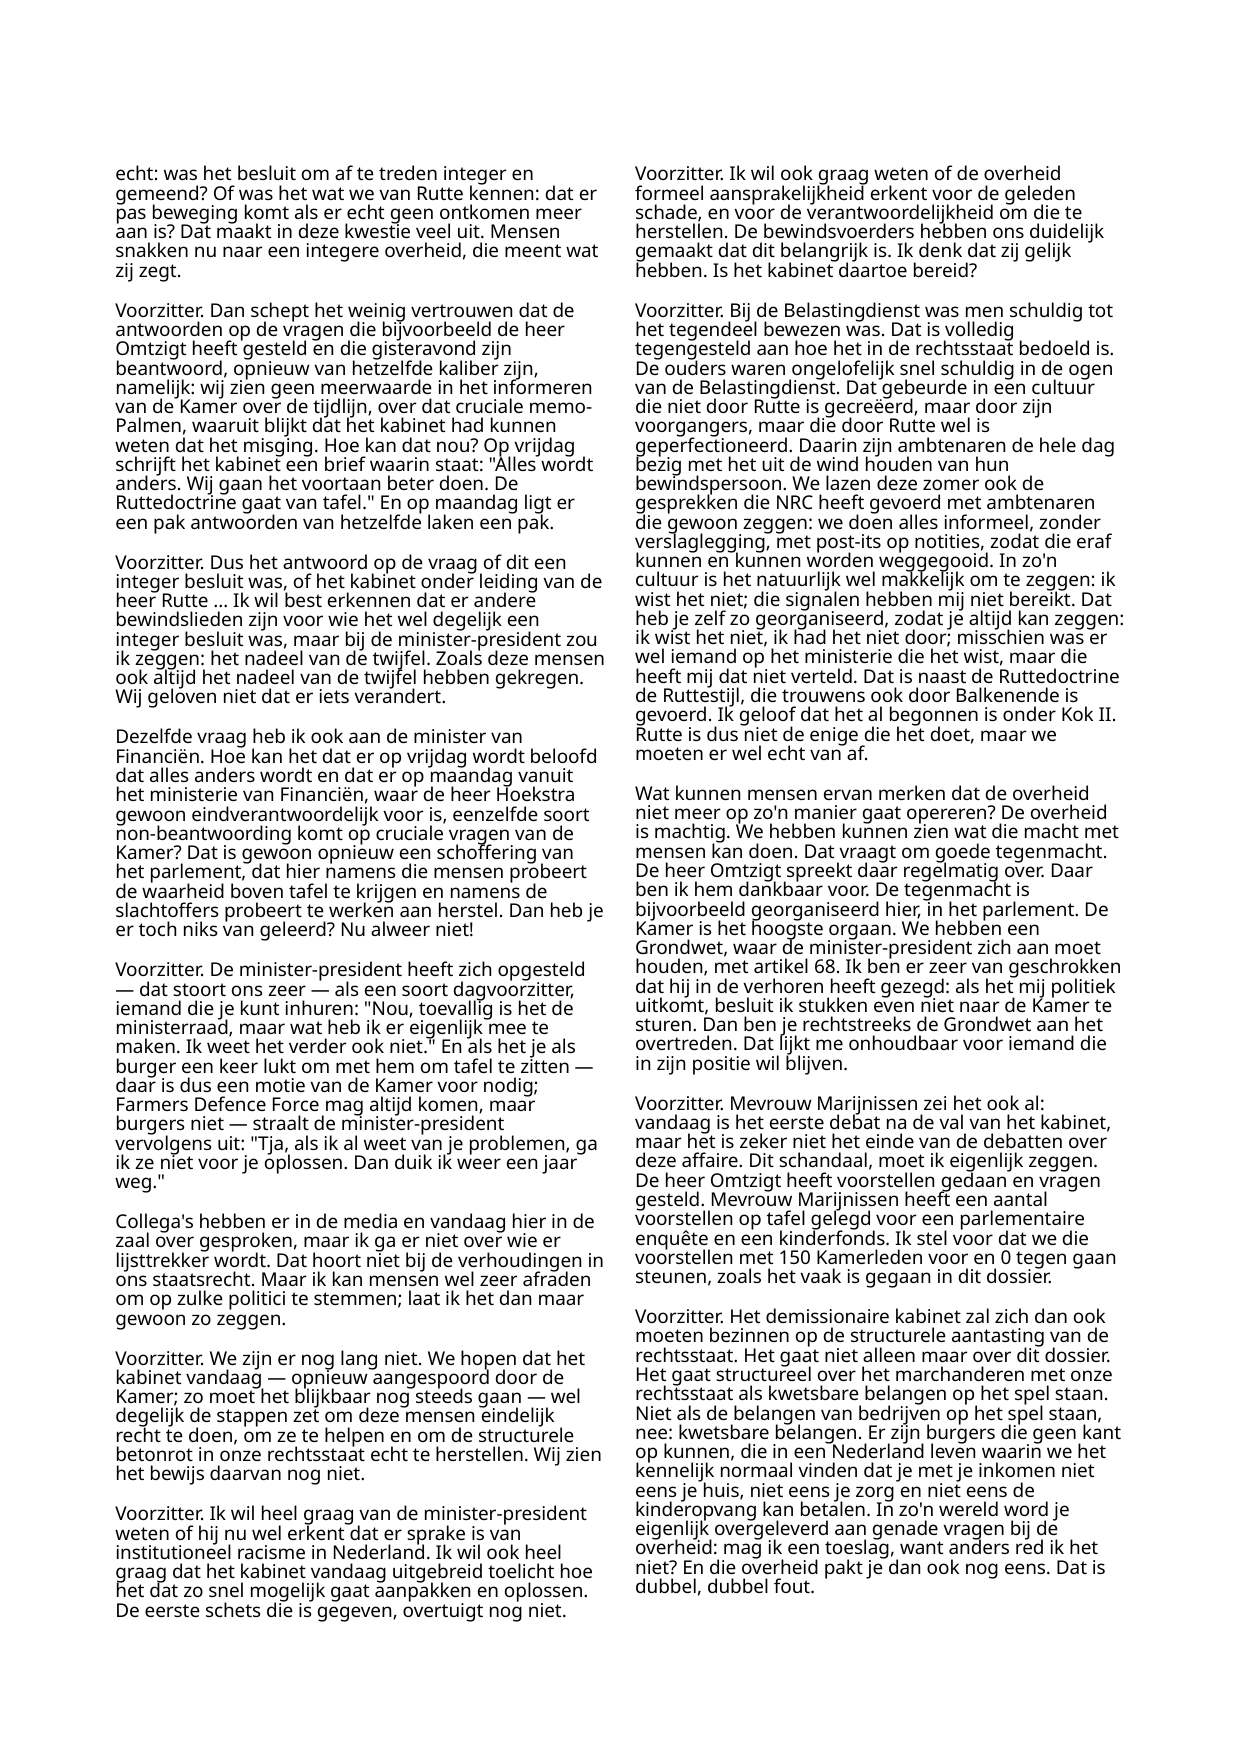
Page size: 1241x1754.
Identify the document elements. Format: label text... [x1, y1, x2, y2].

text Voorzitter. Ik wil ook graag weten of de overheid formeel aansprakelijkheid erkent voor de geleden schade, en voor de verantwoordelijkheid om die te herstellen. De bewindsvoerders hebben ons duidelijk gemaakt dat dit belangrijk is. Ik denk dat zij gelijk hebben. Is het kabinet daartoe bereid? [635, 165, 1125, 281]
text Voorzitter. Dus het antwoord op de vraag of dit een integer besluit was, of het kabinet onder leiding van de heer Rutte … Ik wil best erkennen dat er andere bewindslieden zijn voor wie het wel degelijk een integer besluit was, maar bij de minister-president zou ik zeggen: het nadeel van de twijfel. Zoals deze mensen ook altijd het nadeel van de twijfel hebben gekregen. Wij geloven niet dat er iets verandert. [115, 554, 605, 708]
text Voorzitter. Het demissionaire kabinet zal zich dan ook moeten bezinnen op de structurele aantasting van de rechtsstaat. Het gaat niet alleen maar over dit dossier. Het gaat structureel over het marchanderen met onze rechtsstaat als kwetsbare belangen op het spel staan. Niet als de belangen van bedrijven op het spel staan, nee: kwetsbare belangen. Er zijn burgers die geen kant op kunnen, die in een Nederland leven waarin we het kennelijk normaal vinden dat je met je inkomen niet eens je huis, niet eens je zorg en niet eens de kinderopvang kan betalen. In zo'n wereld word je eigenlijk overgeleverd aan genade vragen bij de overheid: mag ik een toeslag, want anders red ik het niet? En die overheid pakt je dan ook nog eens. Dat is dubbel, dubbel fout. [635, 1308, 1125, 1597]
text Voorzitter. De minister-president heeft zich opgesteld — dat stoort ons zeer — als een soort dagvoorzitter, iemand die je kunt inhuren: "Nou, toevallig is het de ministerraad, maar wat heb ik er eigenlijk mee te maken. Ik weet het verder ook niet." En als het je als burger een keer lukt om met hem om tafel te zitten — daar is dus een motie van de Kamer voor nodig; Farmers Defence Force mag altijd komen, maar burgers niet — straalt de minister-president vervolgens uit: "Tja, als ik al weet van je problemen, ga ik ze niet voor je oplossen. Dan duik ik weer een jaar weg." [115, 961, 605, 1192]
text Voorzitter. Dan schept het weinig vertrouwen dat de antwoorden op de vragen die bijvoorbeeld de heer Omtzigt heeft gesteld en die gisteravond zijn beantwoord, opnieuw van hetzelfde kaliber zijn, namelijk: wij zien geen meerwaarde in het informeren van de Kamer over de tijdlijn, over dat cruciale memo-Palmen, waaruit blijkt dat het kabinet had kunnen weten dat het misging. Hoe kan dat nou? Op vrijdag schrijft het kabinet een brief waarin staat: "Alles wordt anders. Wij gaan het voortaan beter doen. De Ruttedoctrine gaat van tafel." En op maandag ligt er een pak antwoorden van hetzelfde laken een pak. [115, 302, 605, 533]
text Voorzitter. Ik wil heel graag van de minister-president weten of hij nu wel erkent dat er sprake is van institutioneel racisme in Nederland. Ik wil ook heel graag dat het kabinet vandaag uitgebreid toelicht hoe het dat zo snel mogelijk gaat aanpakken en oplossen. De eerste schets die is gegeven, overtuigt nog niet. [115, 1505, 605, 1621]
text Voorzitter. We zijn er nog lang niet. We hopen dat het kabinet vandaag — opnieuw aangespoord door de Kamer; zo moet het blijkbaar nog steeds gaan — wel degelijk de stappen zet om deze mensen eindelijk recht te doen, om ze te helpen en om de structurele betonrot in onze rechtsstaat echt te herstellen. Wij zien het bewijs daarvan nog niet. [115, 1349, 605, 1484]
text Dezelfde vraag heb ik ook aan de minister van Financiën. Hoe kan het dat er op vrijdag wordt beloofd dat alles anders wordt en dat er op maandag vanuit het ministerie van Financiën, waar de heer Hoekstra gewoon eindverantwoordelijk voor is, eenzelfde soort non-beantwoording komt op cruciale vragen van de Kamer? Dat is gewoon opnieuw een schoffering van het parlement, dat hier namens die mensen probeert de waarheid boven tafel te krijgen en namens de slachtoffers probeert te werken aan herstel. Dan heb je er toch niks van geleerd? Nu alweer niet! [115, 728, 605, 941]
text Collega's hebben er in de media en vandaag hier in de zaal over gesproken, maar ik ga er niet over wie er lijsttrekker wordt. Dat hoort niet bij de verhoudingen in ons staatsrecht. Maar ik kan mensen wel zeer afraden om op zulke politici te stemmen; laat ik het dan maar gewoon zo zeggen. [115, 1213, 605, 1329]
text Voorzitter. Bij de Belastingdienst was men schuldig tot het tegendeel bewezen was. Dat is volledig tegengesteld aan hoe het in de rechtsstaat bedoeld is. De ouders waren ongelofelijk snel schuldig in de ogen van de Belastingdienst. Dat gebeurde in een cultuur die niet door Rutte is gecreëerd, maar door zijn voorgangers, maar die door Rutte wel is geperfectioneerd. Daarin zijn ambtenaren de hele dag bezig met het uit de wind houden van hun bewindspersoon. We lazen deze zomer ook de gesprekken die NRC heeft gevoerd met ambtenaren die gewoon zeggen: we doen alles informeel, zonder verslaglegging, met post-its op notities, zodat die eraf kunnen en kunnen worden weggegooid. In zo'n cultuur is het natuurlijk wel makkelijk om te zeggen: ik wist het niet; die signalen hebben mij niet bereikt. Dat heb je zelf zo georganiseerd, zodat je altijd kan zeggen: ik wist het niet, ik had het niet door; misschien was er wel iemand op het ministerie die het wist, maar die heeft mij dat niet verteld. Dat is naast de Ruttedoctrine de Ruttestijl, die trouwens ook door Balkenende is gevoerd. Ik geloof dat het al begonnen is onder Kok II. Rutte is dus niet de enige die het doet, maar we moeten er wel echt van af. [635, 302, 1125, 764]
text echt: was het besluit om af te treden integer en gemeend? Of was het wat we van Rutte kennen: dat er pas beweging komt als er echt geen ontkomen meer aan is? Dat maakt in deze kwestie veel uit. Mensen snakken nu naar een integere overheid, die meent wat zij zegt. [115, 165, 605, 281]
text Voorzitter. Mevrouw Marijnissen zei het ook al: vandaag is het eerste debat na de val van het kabinet, maar het is zeker niet het einde van de debatten over deze affaire. Dit schandaal, moet ik eigenlijk zeggen. De heer Omtzigt heeft voorstellen gedaan en vragen gesteld. Mevrouw Marijnissen heeft een aantal voorstellen op tafel gelegd voor een parlementaire enquête en een kinderfonds. Ik stel voor dat we die voorstellen met 150 Kamerleden voor en 0 tegen gaan steunen, zoals het vaak is gegaan in dit dossier. [635, 1095, 1125, 1287]
text Wat kunnen mensen ervan merken dat de overheid niet meer op zo'n manier gaat opereren? De overheid is machtig. We hebben kunnen zien wat die macht met mensen kan doen. Dat vraagt om goede tegenmacht. De heer Omtzigt spreekt daar regelmatig over. Daar ben ik hem dankbaar voor. De tegenmacht is bijvoorbeeld georganiseerd hier, in het parlement. De Kamer is het hoogste orgaan. We hebben een Grondwet, waar de minister-president zich aan moet houden, met artikel 68. Ik ben er zeer van geschrokken dat hij in de verhoren heeft gezegd: als het mij politiek uitkomt, besluit ik stukken even niet naar de Kamer te sturen. Dan ben je rechtstreeks de Grondwet aan het overtreden. Dat lijkt me onhoudbaar voor iemand die in zijn positie wil blijven. [635, 785, 1125, 1074]
